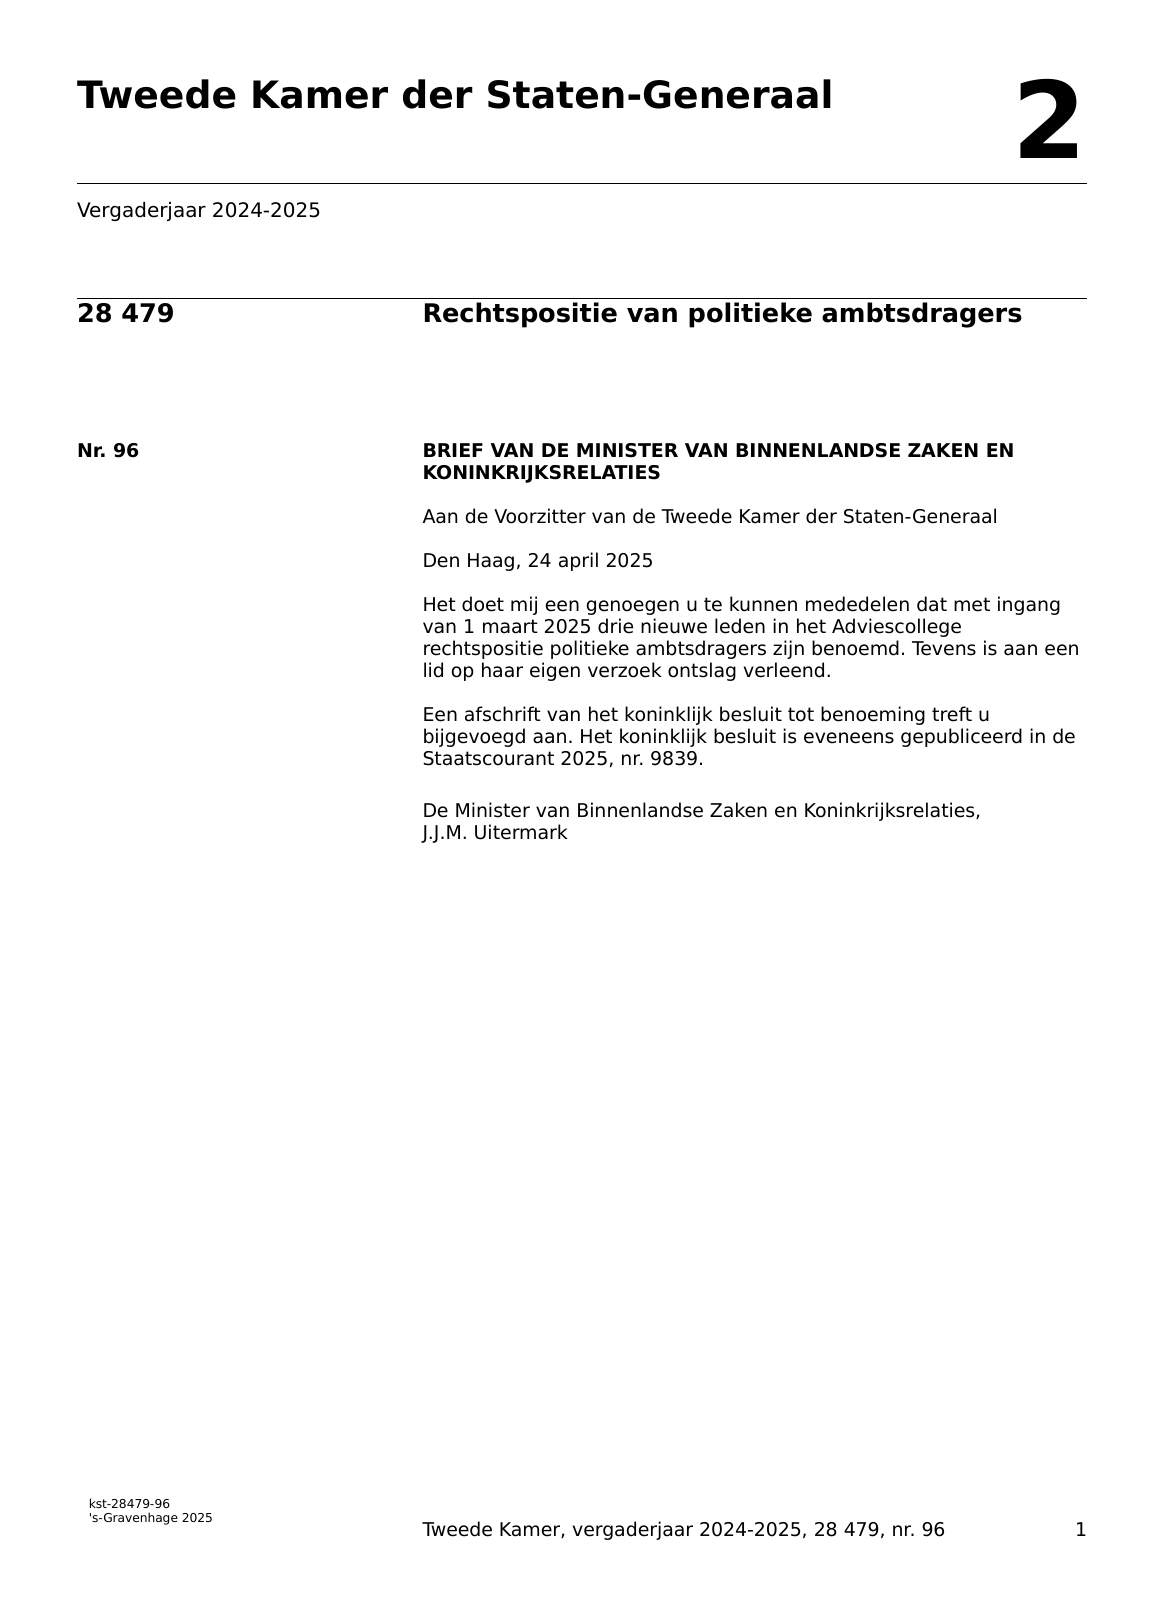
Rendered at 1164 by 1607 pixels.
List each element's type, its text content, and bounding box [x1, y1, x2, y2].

table_header 2 [886, 59, 1087, 183]
text De Minister van Binnenlandse Zaken en Koninkrijksrelaties, J.J.M. Uitermark [422, 800, 1087, 844]
text Aan de Voorzitter van de Tweede Kamer der Staten-Generaal [422, 506, 1087, 528]
text Een afschrift van het koninklijk besluit tot benoeming treft u bijgevoegd aan. Het koninklijk besluit is eveneens gepubliceerd in de Staatscourant 2025, nr. 9839. [422, 704, 1087, 770]
text Den Haag, 24 april 2025 [422, 550, 1087, 572]
table_cell Vergaderjaar 2024-2025 [77, 184, 1087, 298]
text kst-28479-96 [88, 1497, 323, 1511]
table_header Tweede Kamer der Staten-Generaal [77, 59, 886, 183]
text 's-Gravenhage 2025 [88, 1511, 323, 1525]
subtitle Nr. 96 BRIEF VAN DE MINISTER VAN BINNENLANDSE ZAKEN EN KONINKRIJKSRELATIES [77, 440, 1087, 484]
text Het doet mij een genoegen u te kunnen mededelen dat met ingang van 1 maart 2025 drie nieuwe leden in het Adviescollege rechtspositie politieke ambtsdragers zijn benoemd. Tevens is aan een lid op haar eigen verzoek ontslag verleend. [422, 594, 1087, 682]
subtitle 28 479 Rechtspositie van politieke ambtsdragers [77, 299, 1087, 329]
